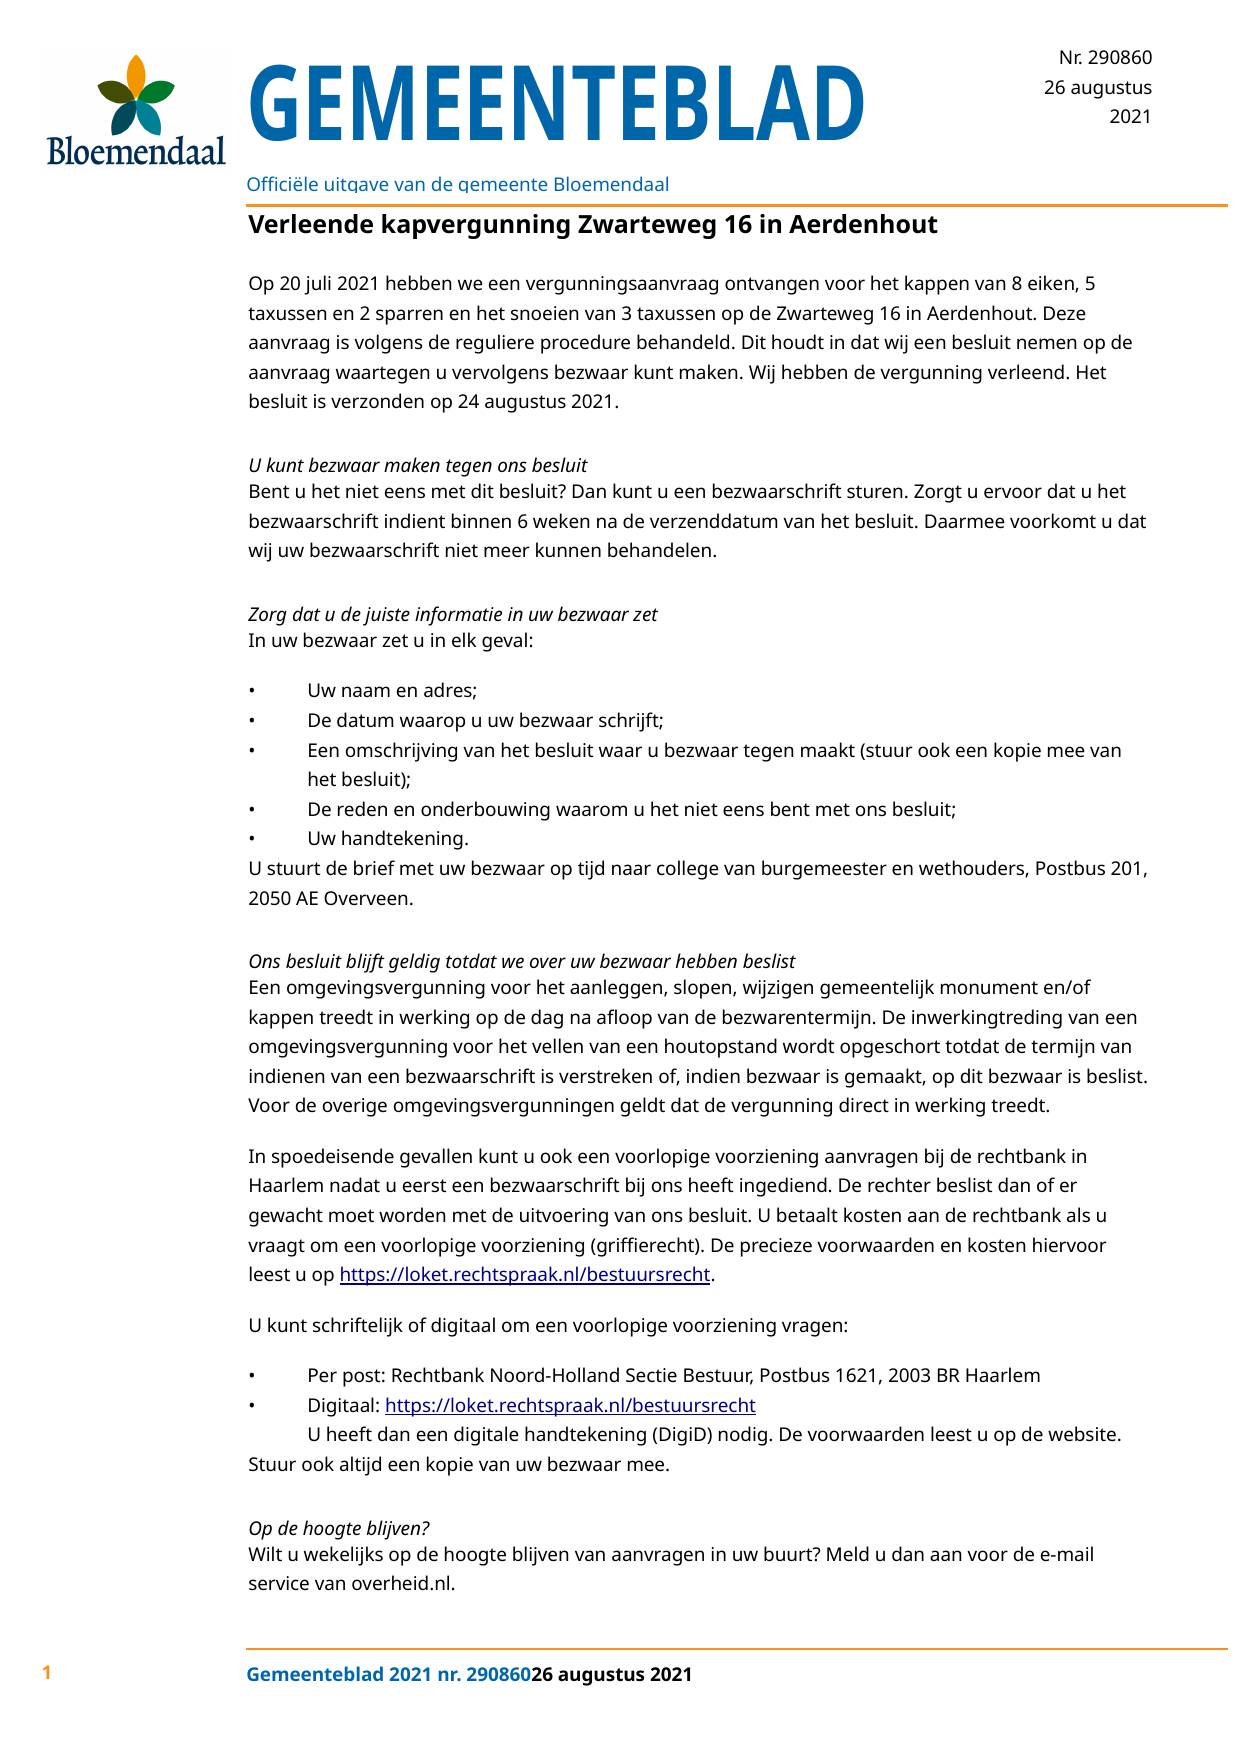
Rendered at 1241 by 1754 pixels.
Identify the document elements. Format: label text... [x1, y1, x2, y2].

text Op 20 juli 2021 hebben we een vergunningsaanvraag ontvangen voor het kappen van 8 eiken, 5 taxussen en 2 sparren en het snoeien van 3 taxussen op de Zwarteweg 16 in Aerdenhout. Deze aanvraag is volgens de reguliere procedure behandeld. Dit houdt in dat wij een besluit nemen op de aanvraag waartegen u vervolgens bezwaar kunt maken. Wij hebben de vergunning verleend. Het besluit is verzonden op 24 augustus 2021. [248, 270, 1152, 414]
list Uw naam en adres; [248, 678, 1152, 703]
list De reden en onderbouwing waarom u het niet eens bent met ons besluit; [248, 796, 1152, 822]
text Zorg dat u de juiste informatie in uw bezwaar zet [248, 601, 1152, 627]
text Wilt u wekelijks op de hoogte blijven van aanvragen in uw buurt? Meld u dan aan voor de e-mail service van overheid.nl. [248, 1541, 1152, 1596]
text Een omgevingsvergunning voor het aanleggen, slopen, wijzigen gemeentelijk monument en/of kappen treedt in werking op de dag na afloop van de bezwarentermijn. De inwerkingtreding van een omgevingsvergunning voor het vellen van een houtopstand wordt opgeschort totdat de termijn van indienen van een bezwaarschrift is verstreken of, indien bezwaar is gemaakt, op dit bezwaar is beslist. Voor de overige omgevingsvergunningen geldt dat de vergunning direct in werking treedt. [248, 974, 1152, 1118]
text Verleende kapvergunning Zwarteweg 16 in Aerdenhout [248, 207, 1152, 241]
list Per post: Rechtbank Noord-Holland Sectie Bestuur, Postbus 1621, 2003 BR Haarlem [248, 1362, 1152, 1388]
text Ons besluit blijft geldig totdat we over uw bezwaar hebben beslist [248, 949, 1152, 974]
text U kunt bezwaar maken tegen ons besluit [248, 453, 1152, 478]
text Op de hoogte blijven? [248, 1515, 1152, 1541]
text Stuur ook altijd een kopie van uw bezwaar mee. [248, 1451, 1152, 1477]
list Digitaal: https://loket.rechtspraak.nl/bestuursrecht [248, 1392, 1152, 1418]
picture [41, 47, 231, 172]
list Uw handtekening. [248, 826, 1152, 851]
text In uw bezwaar zet u in elk geval: [248, 627, 1152, 653]
text U kunt schriftelijk of digitaal om een voorlopige voorziening vragen: [248, 1312, 1152, 1338]
list Een omschrijving van het besluit waar u bezwaar tegen maakt (stuur ook een kopie mee van het besluit); [248, 737, 1152, 792]
list De datum waarop u uw bezwaar schrijft; [248, 707, 1152, 733]
text In spoedeisende gevallen kunt u ook een voorlopige voorziening aanvragen bij de rechtbank in Haarlem nadat u eerst een bezwaarschrift bij ons heeft ingediend. De rechter beslist dan of er gewacht moet worden met de uitvoering van ons besluit. U betaalt kosten aan de rechtbank als u vraagt om een voorlopige voorziening (griffierecht). De precieze voorwaarden en kosten hiervoor leest u op https://loket.rechtspraak.nl/bestuursrecht. [248, 1143, 1152, 1287]
text Bent u het niet eens met dit besluit? Dan kunt u een bezwaarschrift sturen. Zorgt u ervoor dat u het bezwaarschrift indient binnen 6 weken na de verzenddatum van het besluit. Daarmee voorkomt u dat wij uw bezwaarschrift niet meer kunnen behandelen. [248, 478, 1152, 563]
list U heeft dan een digitale handtekening (DigiD) nodig. De voorwaarden leest u op de website. [248, 1421, 1152, 1447]
text U stuurt de brief met uw bezwaar op tijd naar college van burgemeester en wethouders, Postbus 201, 2050 AE Overveen. [248, 855, 1152, 910]
